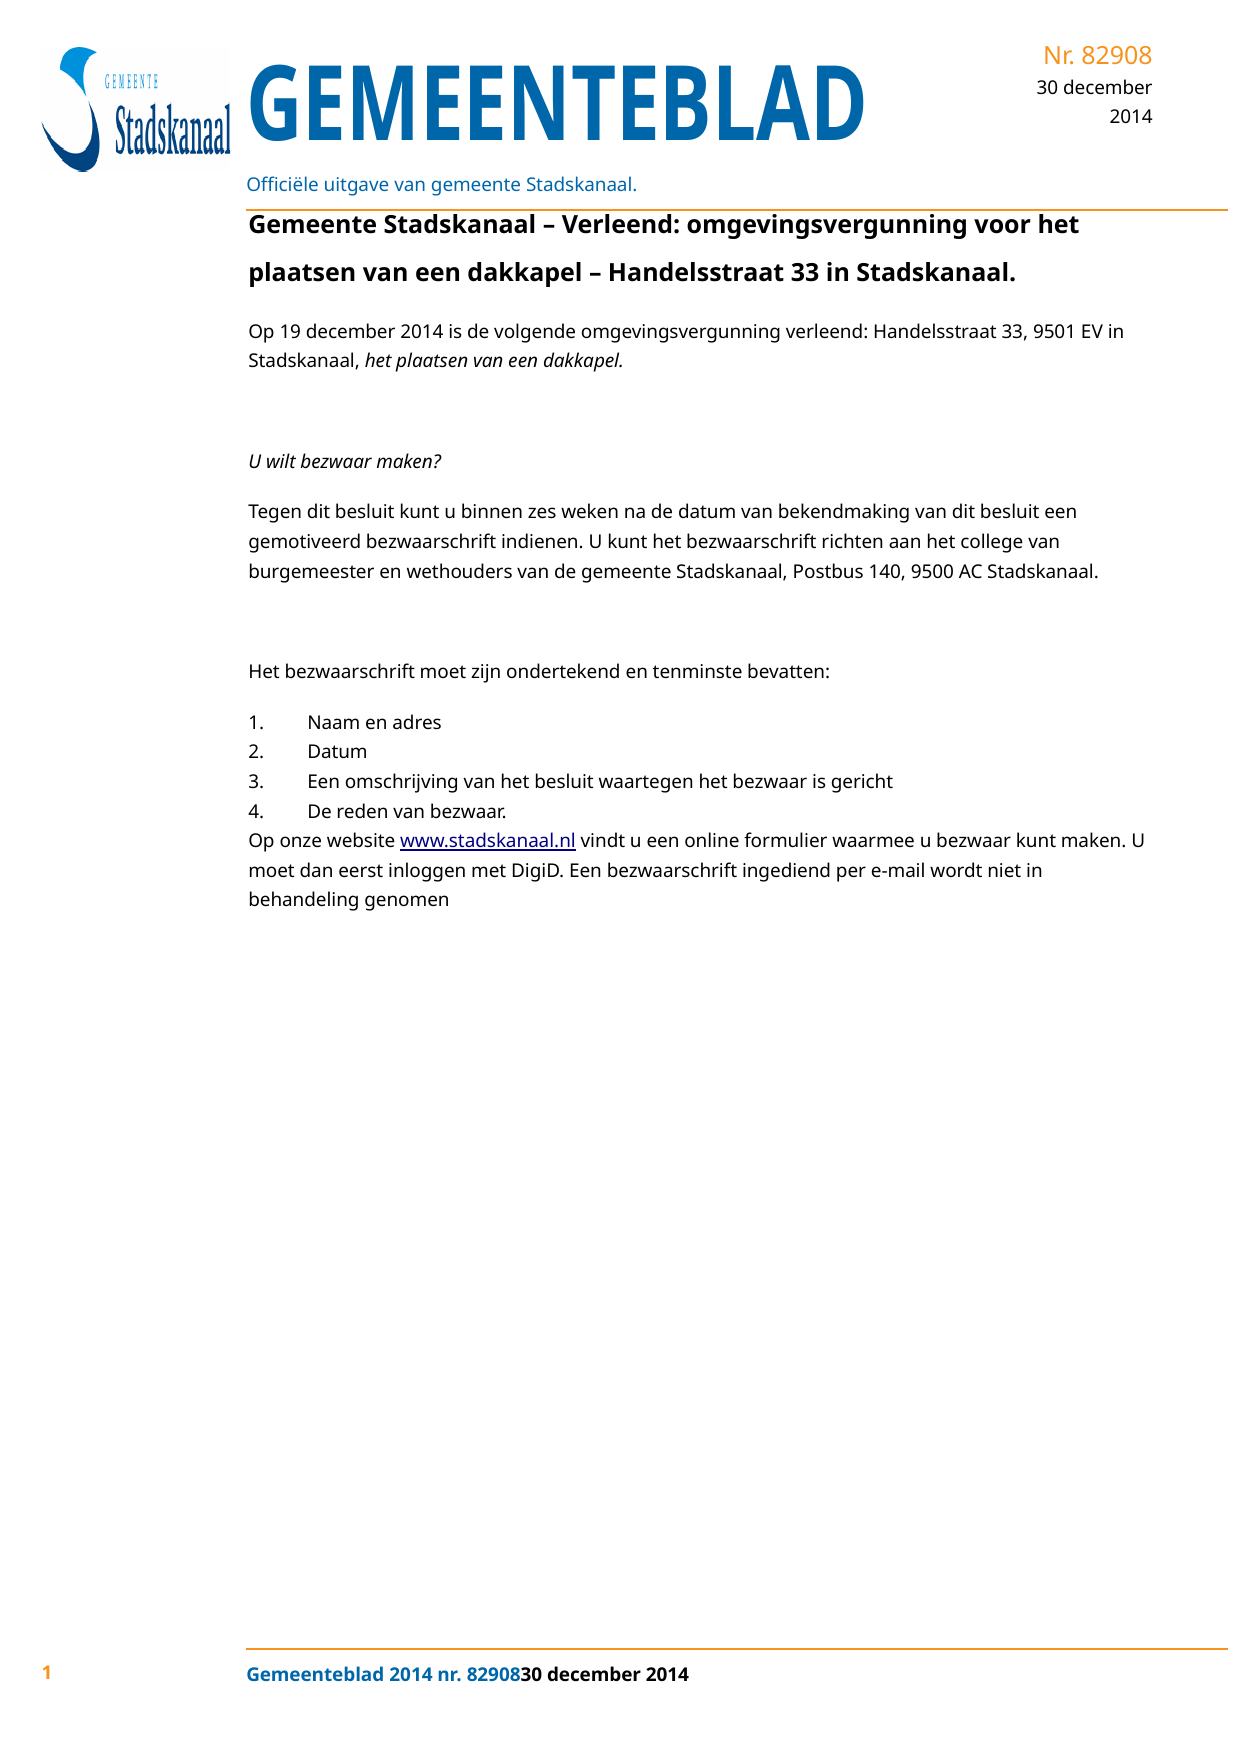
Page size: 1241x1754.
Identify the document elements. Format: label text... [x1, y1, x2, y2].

text Het bezwaarschrift moet zijn ondertekend en tenminste bevatten: [248, 659, 1152, 684]
list De reden van bezwaar. [248, 798, 1152, 824]
text Op onze website www.stadskanaal.nl vindt u een online formulier waarmee u bezwaar kunt maken. U moet dan eerst inloggen met DigiD. Een bezwaarschrift ingediend per e-mail wordt niet in behandeling genomen [248, 827, 1152, 912]
list Datum [248, 739, 1152, 764]
text U wilt bezwaar maken? [248, 448, 1152, 474]
list Naam en adres [248, 709, 1152, 735]
list Een omschrijving van het besluit waartegen het bezwaar is gericht [248, 768, 1152, 794]
text Op 19 december 2014 is de volgende omgevingsvergunning verleend: Handelsstraat 33, 9501 EV in Stadskanaal, het plaatsen van een dakkapel. [248, 318, 1152, 373]
text Tegen dit besluit kunt u binnen zes weken na de datum van bekendmaking van dit besluit een gemotiveerd bezwaarschrift indienen. U kunt het bezwaarschrift richten aan het college van burgemeester en wethouders van de gemeente Stadskanaal, Postbus 140, 9500 AC Stadskanaal. [248, 499, 1152, 584]
text Gemeente Stadskanaal – Verleend: omgevingsvergunning voor het plaatsen van een dakkapel – Handelsstraat 33 in Stadskanaal. [248, 211, 1152, 288]
picture [41, 47, 231, 172]
